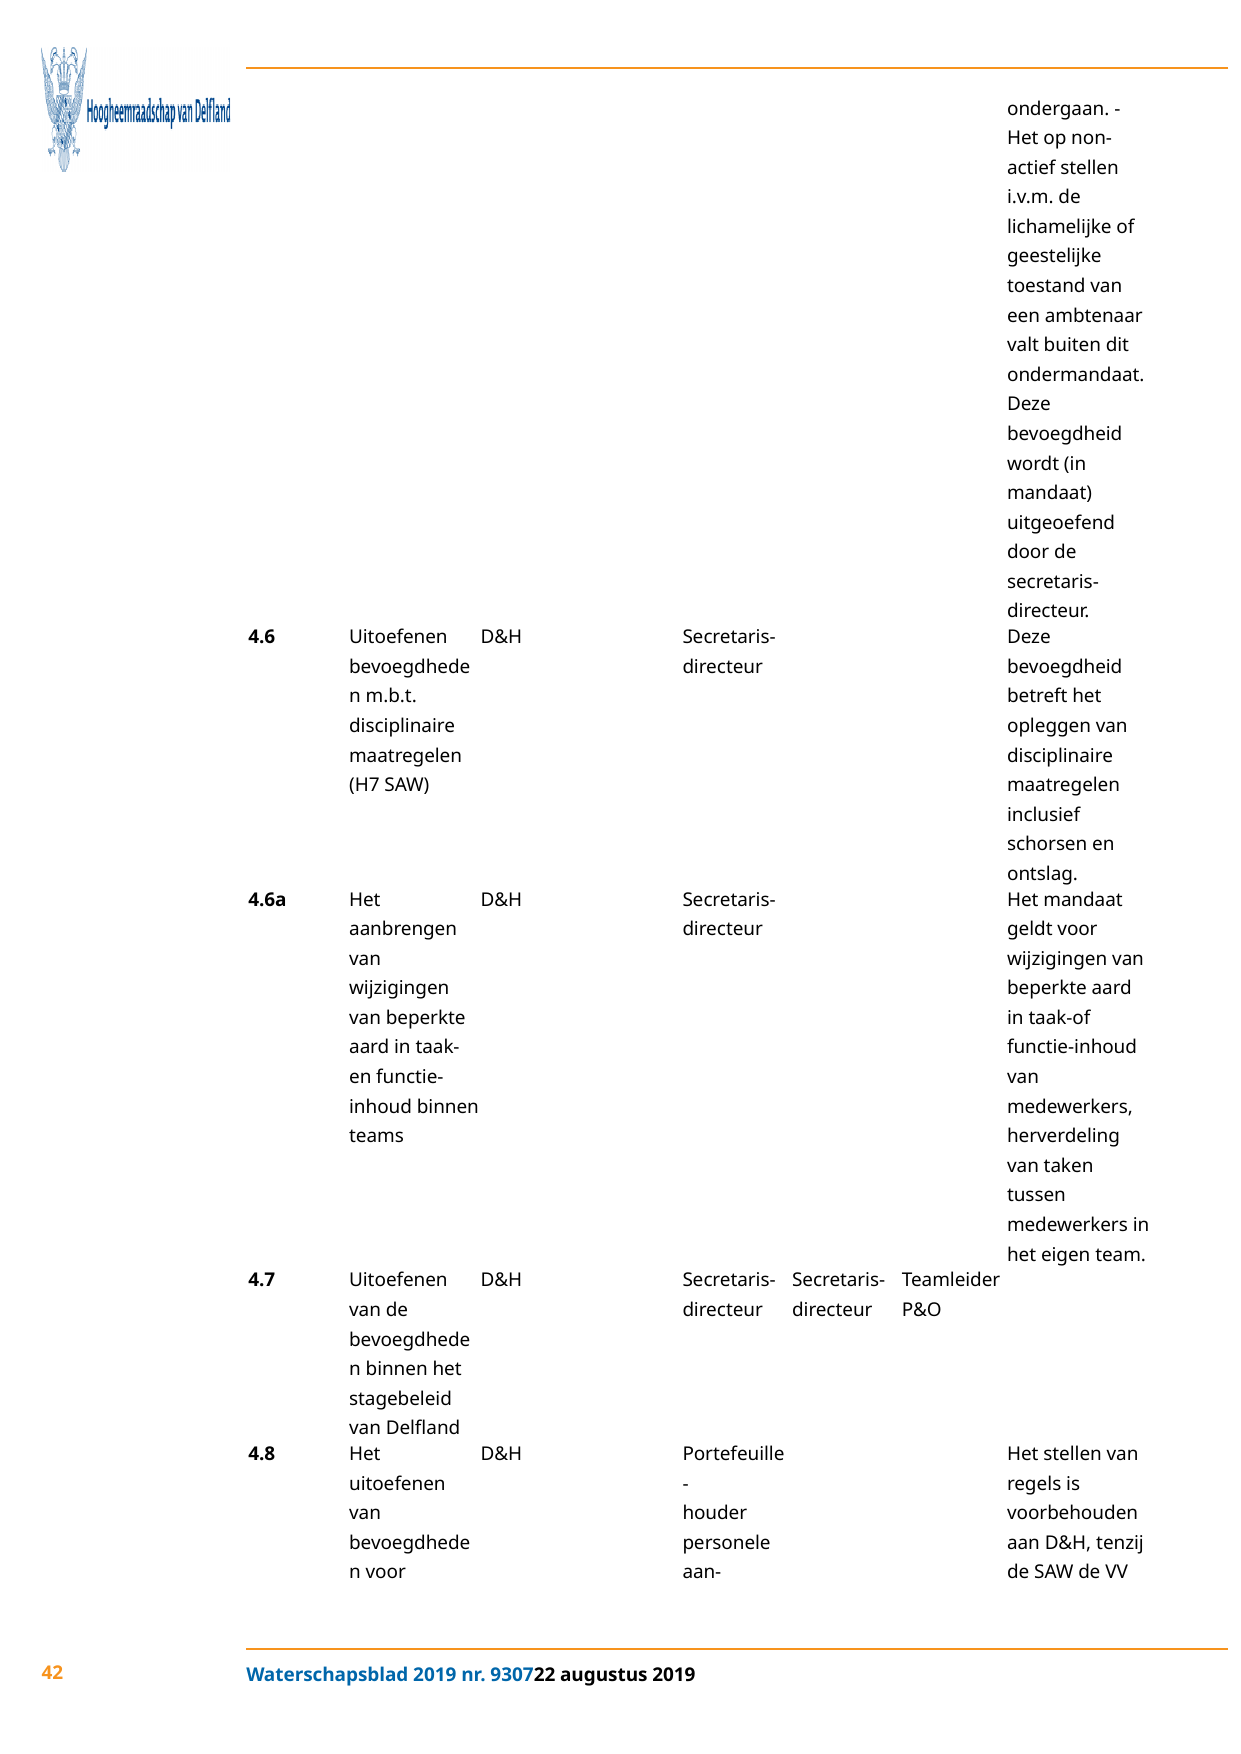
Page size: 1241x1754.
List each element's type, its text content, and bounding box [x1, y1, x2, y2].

table_cell 4.8 [248, 1440, 349, 1584]
table_cell 4.6 [248, 624, 349, 886]
table_cell D&H [480, 1267, 581, 1440]
table_cell [581, 624, 682, 886]
table_cell Secretaris-directeur [682, 886, 792, 1267]
table_cell [581, 1267, 682, 1440]
table_cell Het stellen van regels is voorbehouden aan D&H, tenzij de SAW de VV [1007, 1440, 1152, 1584]
table_cell [902, 1440, 1007, 1584]
table_cell Secretaris-directeur [682, 624, 792, 886]
table_cell ondergaan. - Het op non-actief stellen i.v.m. de lichamelijke of geestelijke toestand van een ambtenaar valt buiten dit ondermandaat. Deze bevoegdheid wordt (in mandaat) uitgeoefend door de secretaris-directeur. [1007, 95, 1152, 623]
table_cell D&H [480, 624, 581, 886]
picture [41, 47, 231, 172]
table_cell [792, 1440, 902, 1584]
table_cell D&H [480, 886, 581, 1267]
table_cell Het uitoefenen van bevoegdheden voor [349, 1440, 480, 1584]
table_cell Teamleider P&O [902, 1267, 1007, 1440]
table_cell [902, 95, 1007, 623]
table_cell Secretaris-directeur [682, 1267, 792, 1440]
table_cell [902, 886, 1007, 1267]
table_cell [581, 95, 682, 623]
table_cell [248, 95, 349, 623]
table_cell [902, 624, 1007, 886]
table_cell D&H [480, 1440, 581, 1584]
table_cell [349, 95, 480, 623]
table_cell [792, 886, 902, 1267]
table_cell Uitoefenen bevoegdheden m.b.t. disciplinaire maatregelen (H7 SAW) [349, 624, 480, 886]
table_cell Het mandaat geldt voor wijzigingen van beperkte aard in taak-of functie-inhoud van medewerkers, herverdeling van taken tussen medewerkers in het eigen team. [1007, 886, 1152, 1267]
table_cell [581, 1440, 682, 1584]
table_cell Uitoefenen van de bevoegdheden binnen het stagebeleid van Delfland [349, 1267, 480, 1440]
table_cell 4.7 [248, 1267, 349, 1440]
table_cell Portefeuille - houder personele aan- [682, 1440, 792, 1584]
table_cell Het aanbrengen van wijzigingen van beperkte aard in taak-en functie-inhoud binnen teams [349, 886, 480, 1267]
table_cell [792, 624, 902, 886]
table_cell [581, 886, 682, 1267]
table_cell 4.6a [248, 886, 349, 1267]
table_cell [1007, 1267, 1152, 1440]
table_cell [792, 95, 902, 623]
table_cell [480, 95, 581, 623]
table_cell Deze bevoegdheid betreft het opleggen van disciplinaire maatregelen inclusief schorsen en ontslag. [1007, 624, 1152, 886]
table_cell Secretaris-directeur [792, 1267, 902, 1440]
table_cell [682, 95, 792, 623]
